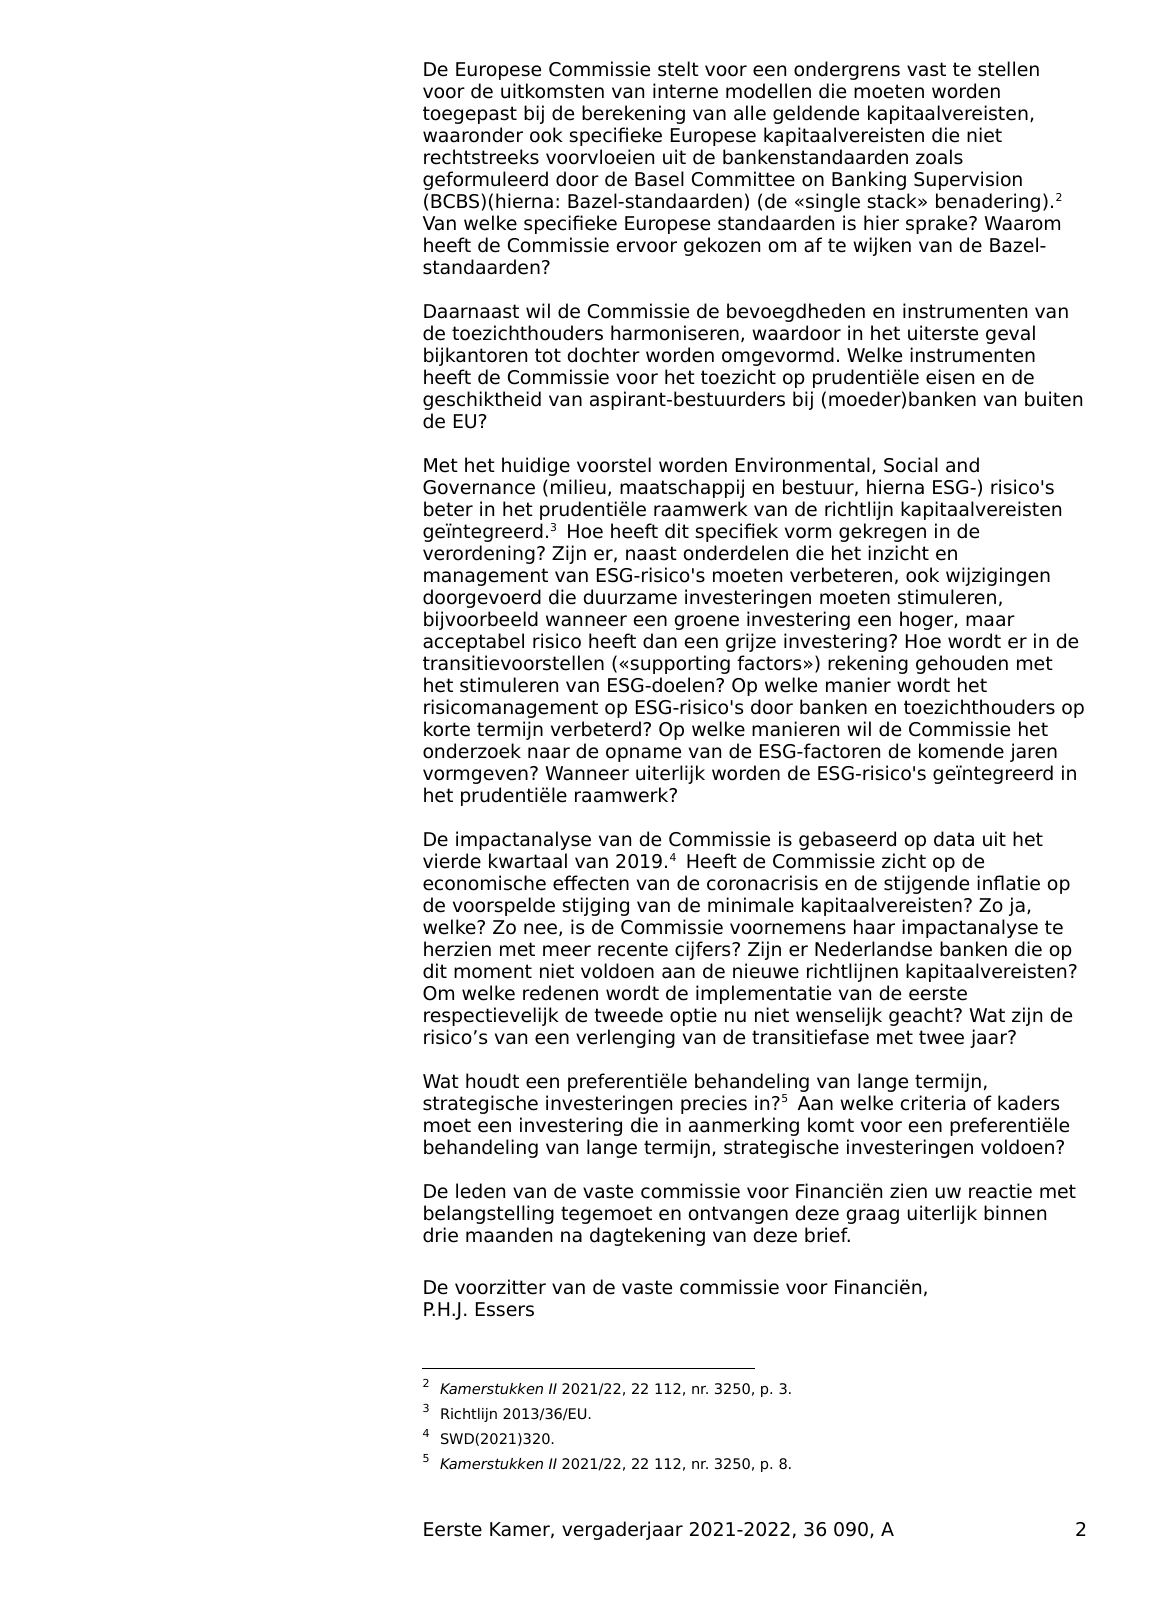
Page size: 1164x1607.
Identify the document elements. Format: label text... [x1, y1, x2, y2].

text SWD(2021)320. [422, 1427, 1087, 1449]
text De leden van de vaste commissie voor Financiën zien uw reactie met belangstelling tegemoet en ontvangen deze graag uiterlijk binnen drie maanden na dagtekening van deze brief. [422, 1181, 1087, 1247]
text Met het huidige voorstel worden Environmental, Social and Governance (milieu, maatschappij en bestuur, hierna ESG-) risico's beter in het prudentiële raamwerk van de richtlijn kapitaalvereisten geïntegreerd. Hoe heeft dit specifiek vorm gekregen in de verordening? Zijn er, naast onderdelen die het inzicht en management van ESG-risico's moeten verbeteren, ook wijzigingen doorgevoerd die duurzame investeringen moeten stimuleren, bijvoorbeeld wanneer een groene investering een hoger, maar acceptabel risico heeft dan een grijze investering? Hoe wordt er in de transitievoorstellen («supporting factors») rekening gehouden met het stimuleren van ESG-doelen? Op welke manier wordt het risicomanagement op ESG-risico's door banken en toezichthouders op korte termijn verbeterd? Op welke manieren wil de Commissie het onderzoek naar de opname van de ESG-factoren de komende jaren vormgeven? Wanneer uiterlijk worden de ESG-risico's geïntegreerd in het prudentiële raamwerk? [422, 455, 1087, 807]
text Wat houdt een preferentiële behandeling van lange termijn, strategische investeringen precies in? Aan welke criteria of kaders moet een investering die in aanmerking komt voor een preferentiële behandeling van lange termijn, strategische investeringen voldoen? [422, 1071, 1087, 1159]
text Daarnaast wil de Commissie de bevoegdheden en instrumenten van de toezichthouders harmoniseren, waardoor in het uiterste geval bijkantoren tot dochter worden omgevormd. Welke instrumenten heeft de Commissie voor het toezicht op prudentiële eisen en de geschiktheid van aspirant-bestuurders bij (moeder)banken van buiten de EU? [422, 301, 1087, 433]
text De Europese Commissie stelt voor een ondergrens vast te stellen voor de uitkomsten van interne modellen die moeten worden toegepast bij de berekening van alle geldende kapitaalvereisten, waaronder ook specifieke Europese kapitaalvereisten die niet rechtstreeks voorvloeien uit de bankenstandaarden zoals geformuleerd door de Basel Committee on Banking Supervision (BCBS)(hierna: Bazel-standaarden) (de «single stack» benadering). Van welke specifieke Europese standaarden is hier sprake? Waarom heeft de Commissie ervoor gekozen om af te wijken van de Bazel-standaarden? [422, 59, 1087, 279]
text De voorzitter van de vaste commissie voor Financiën, P.H.J. Essers [422, 1277, 1087, 1321]
text Kamerstukken II 2021/22, 22 112, nr. 3250, p. 8. [422, 1452, 1087, 1474]
text Kamerstukken II 2021/22, 22 112, nr. 3250, p. 3. [422, 1377, 1087, 1399]
text De impactanalyse van de Commissie is gebaseerd op data uit het vierde kwartaal van 2019. Heeft de Commissie zicht op de economische effecten van de coronacrisis en de stijgende inflatie op de voorspelde stijging van de minimale kapitaalvereisten? Zo ja, welke? Zo nee, is de Commissie voornemens haar impactanalyse te herzien met meer recente cijfers? Zijn er Nederlandse banken die op dit moment niet voldoen aan de nieuwe richtlijnen kapitaalvereisten? Om welke redenen wordt de implementatie van de eerste respectievelijk de tweede optie nu niet wenselijk geacht? Wat zijn de risico’s van een verlenging van de transitiefase met twee jaar? [422, 829, 1087, 1049]
text Richtlijn 2013/36/EU. [422, 1402, 1087, 1424]
